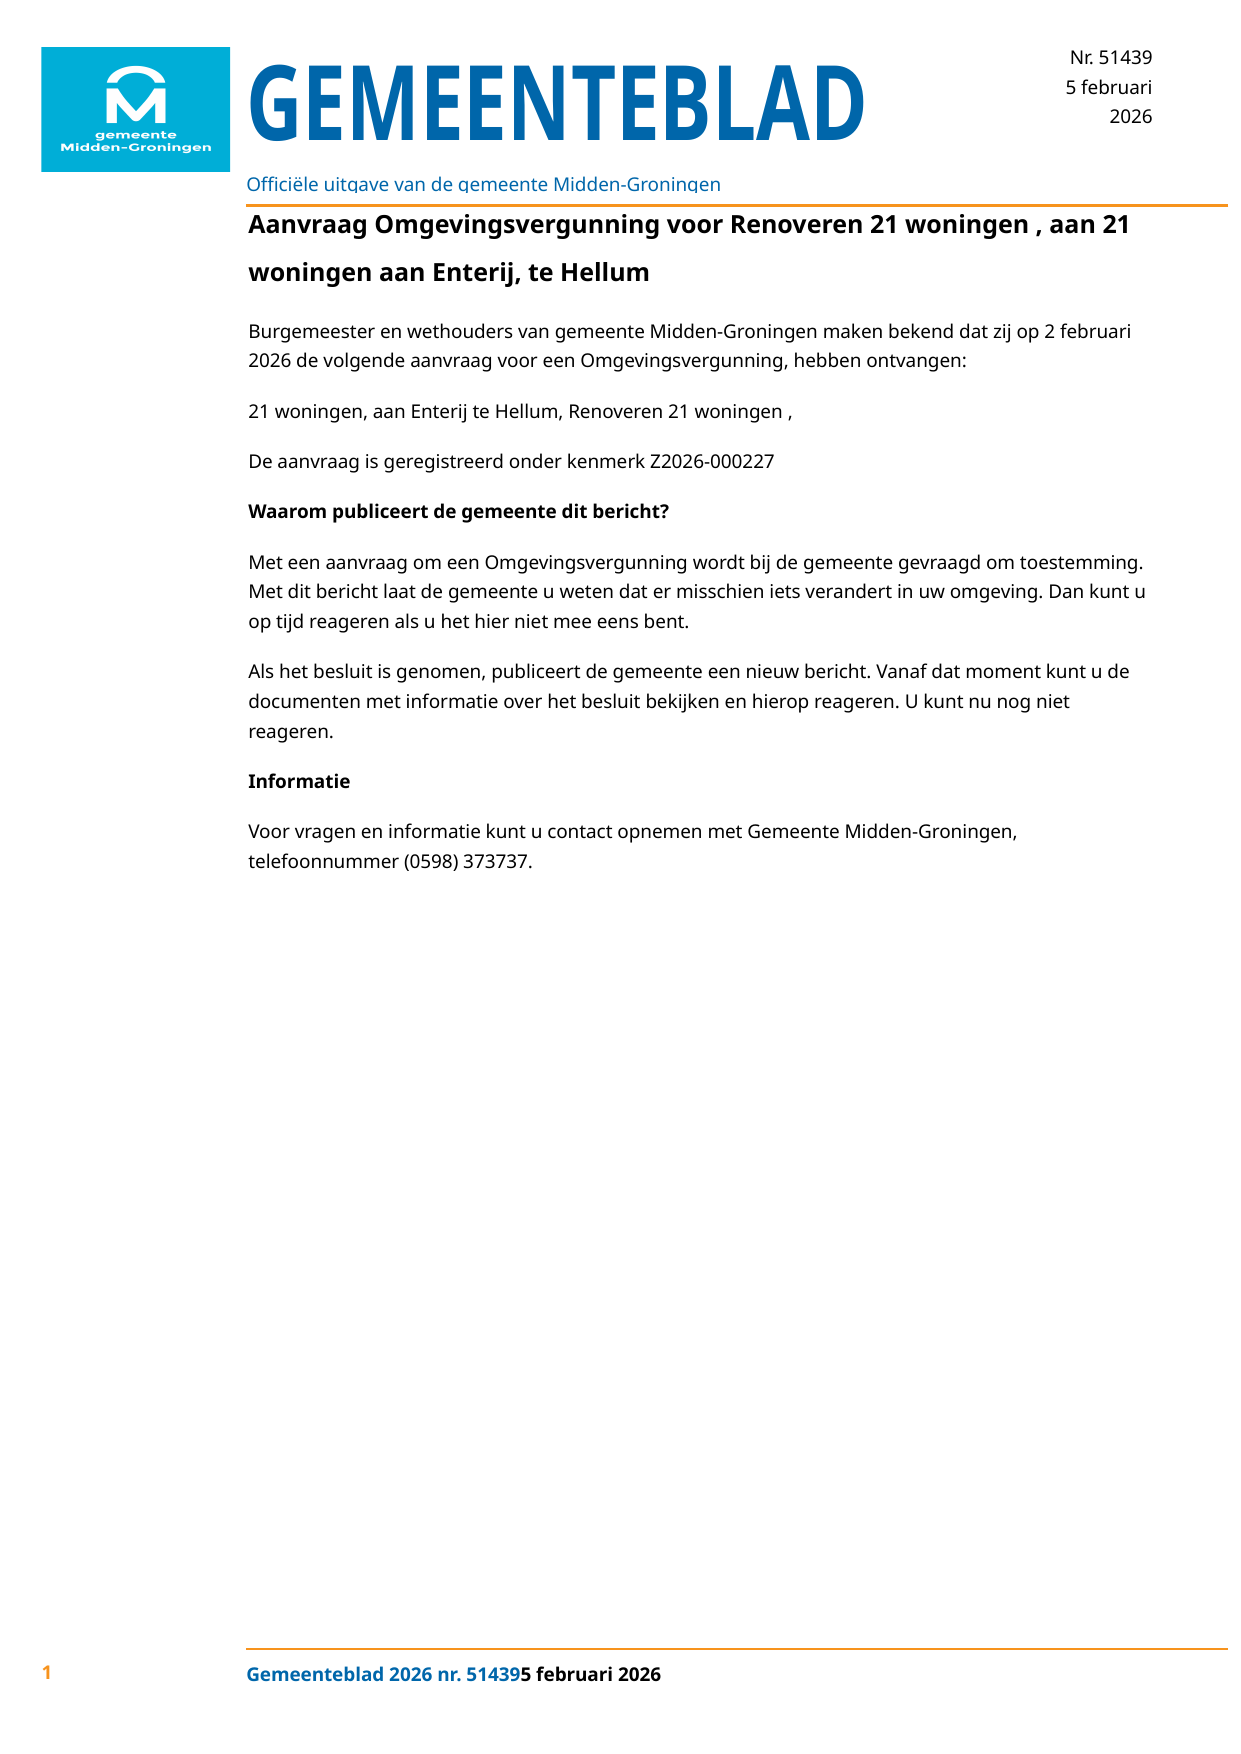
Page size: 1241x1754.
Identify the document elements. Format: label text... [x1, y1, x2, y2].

text 21 woningen, aan Enterij te Hellum, Renoveren 21 woningen , [248, 398, 1152, 424]
picture [108, 66, 164, 82]
picture [107, 89, 165, 122]
text Met een aanvraag om een Omgevingsvergunning wordt bij de gemeente gevraagd om toestemming. Met dit bericht laat de gemeente u weten dat er misschien iets verandert in uw omgeving. Dan kunt u op tijd reageren als u het hier niet mee eens bent. [248, 549, 1152, 634]
text Voor vragen en informatie kunt u contact opnemen met Gemeente Midden-Groningen, telefoonnummer (0598) 373737. [248, 819, 1152, 874]
text Burgemeester en wethouders van gemeente Midden-Groningen maken bekend dat zij op 2 februari 2026 de volgende aanvraag voor een Omgevingsvergunning, hebben ontvangen: [248, 318, 1152, 373]
text Informatie [248, 768, 1152, 794]
text Aanvraag Omgevingsvergunning voor Renoveren 21 woningen , aan 21 woningen aan Enterij, te Hellum [248, 207, 1152, 288]
text De aanvraag is geregistreerd onder kenmerk Z2026-000227 [248, 448, 1152, 474]
text Waarom publiceert de gemeente dit bericht? [248, 499, 1152, 524]
text Als het besluit is genomen, publiceert de gemeente een nieuw bericht. Vanaf dat moment kunt u de documenten met informatie over het besluit bekijken en hierop reageren. U kunt nu nog niet reageren. [248, 659, 1152, 744]
picture [184, 146, 190, 153]
